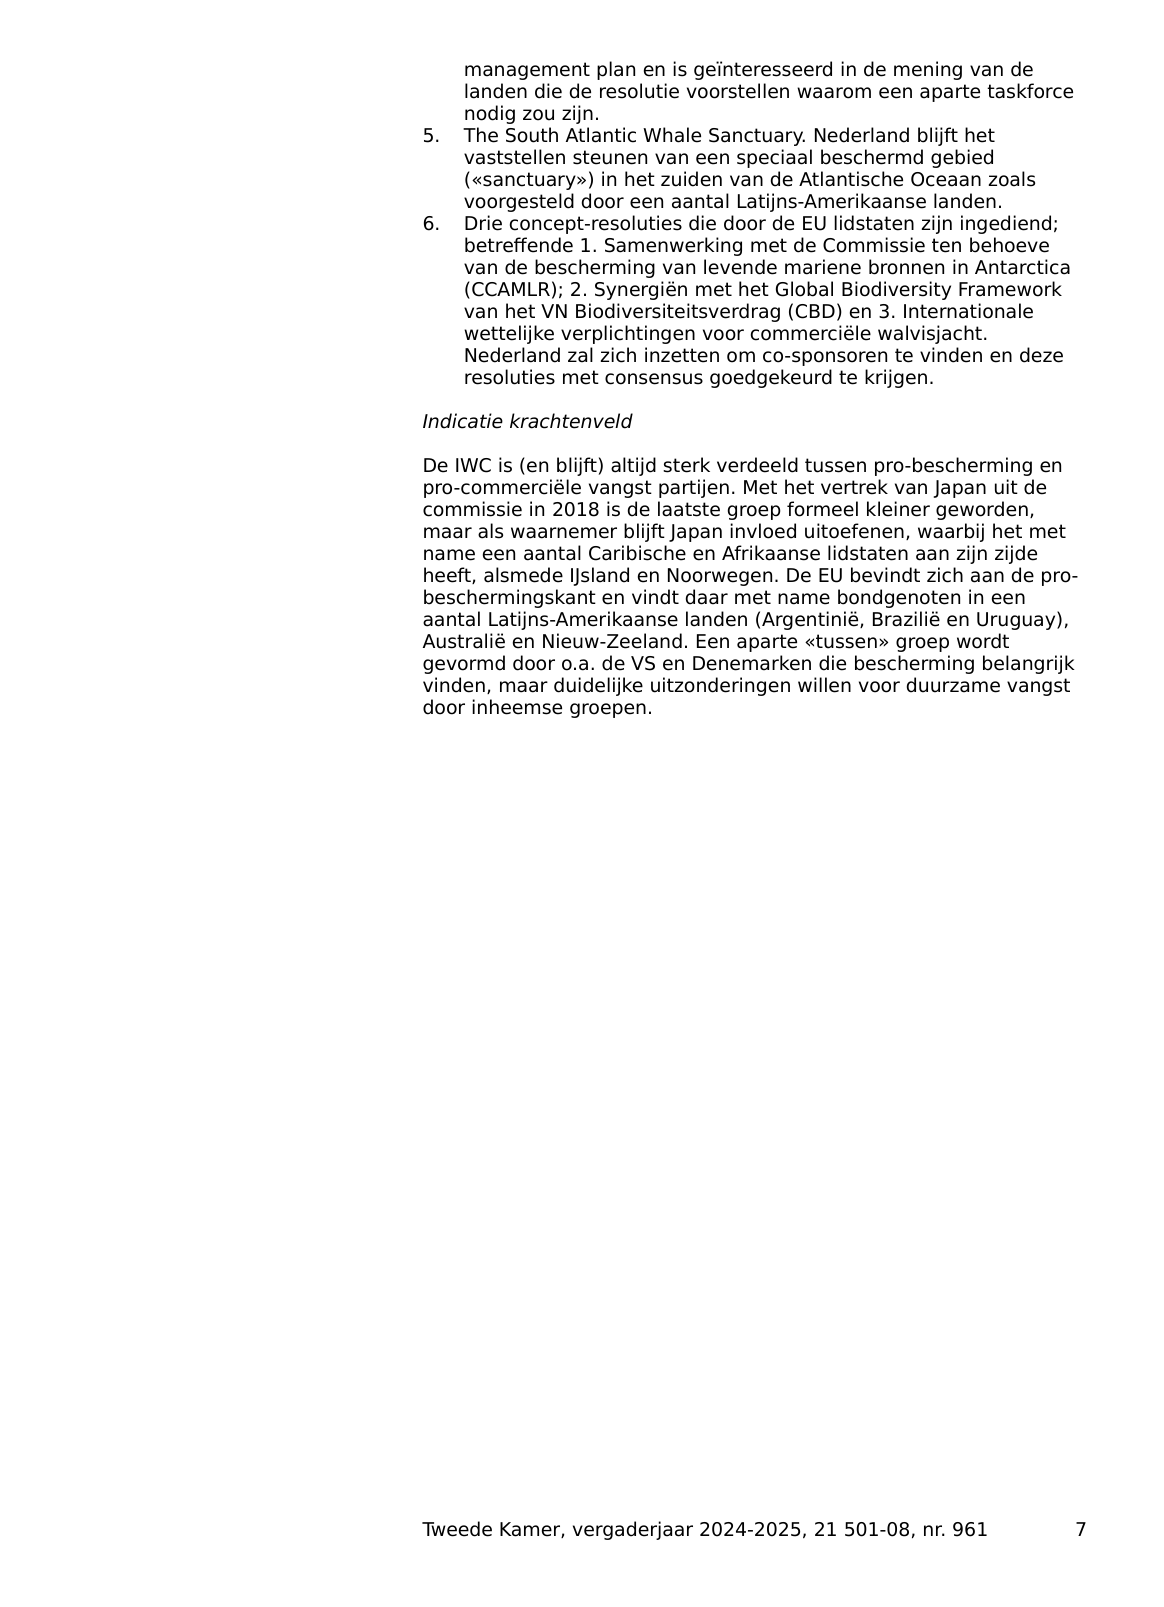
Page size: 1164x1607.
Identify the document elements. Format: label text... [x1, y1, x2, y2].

text De IWC is (en blijft) altijd sterk verdeeld tussen pro-bescherming en pro-commerciële vangst partijen. Met het vertrek van Japan uit de commissie in 2018 is de laatste groep formeel kleiner geworden, maar als waarnemer blijft Japan invloed uitoefenen, waarbij het met name een aantal Caribische en Afrikaanse lidstaten aan zijn zijde heeft, alsmede IJsland en Noorwegen. De EU bevindt zich aan de pro-beschermingskant en vindt daar met name bondgenoten in een aantal Latijns-Amerikaanse landen (Argentinië, Brazilië en Uruguay), Australië en Nieuw-Zeeland. Een aparte «tussen» groep wordt gevormd door o.a. de VS en Denemarken die bescherming belangrijk vinden, maar duidelijke uitzonderingen willen voor duurzame vangst door inheemse groepen. [422, 455, 1087, 719]
text management plan en is geïnteresseerd in de mening van de landen die de resolutie voorstellen waarom een aparte taskforce nodig zou zijn. [422, 59, 1087, 125]
subtitle Indicatie krachtenveld [422, 411, 1087, 433]
text 6. Drie concept-resoluties die door de EU lidstaten zijn ingediend; betreffende 1. Samenwerking met de Commissie ten behoeve van de bescherming van levende mariene bronnen in Antarctica (CCAMLR); 2. Synergiën met het Global Biodiversity Framework van het VN Biodiversiteitsverdrag (CBD) en 3. Internationale wettelijke verplichtingen voor commerciële walvisjacht. Nederland zal zich inzetten om co-sponsoren te vinden en deze resoluties met consensus goedgekeurd te krijgen. [422, 213, 1087, 389]
text 5. The South Atlantic Whale Sanctuary. Nederland blijft het vaststellen steunen van een speciaal beschermd gebied («sanctuary») in het zuiden van de Atlantische Oceaan zoals voorgesteld door een aantal Latijns-Amerikaanse landen. [422, 125, 1087, 213]
